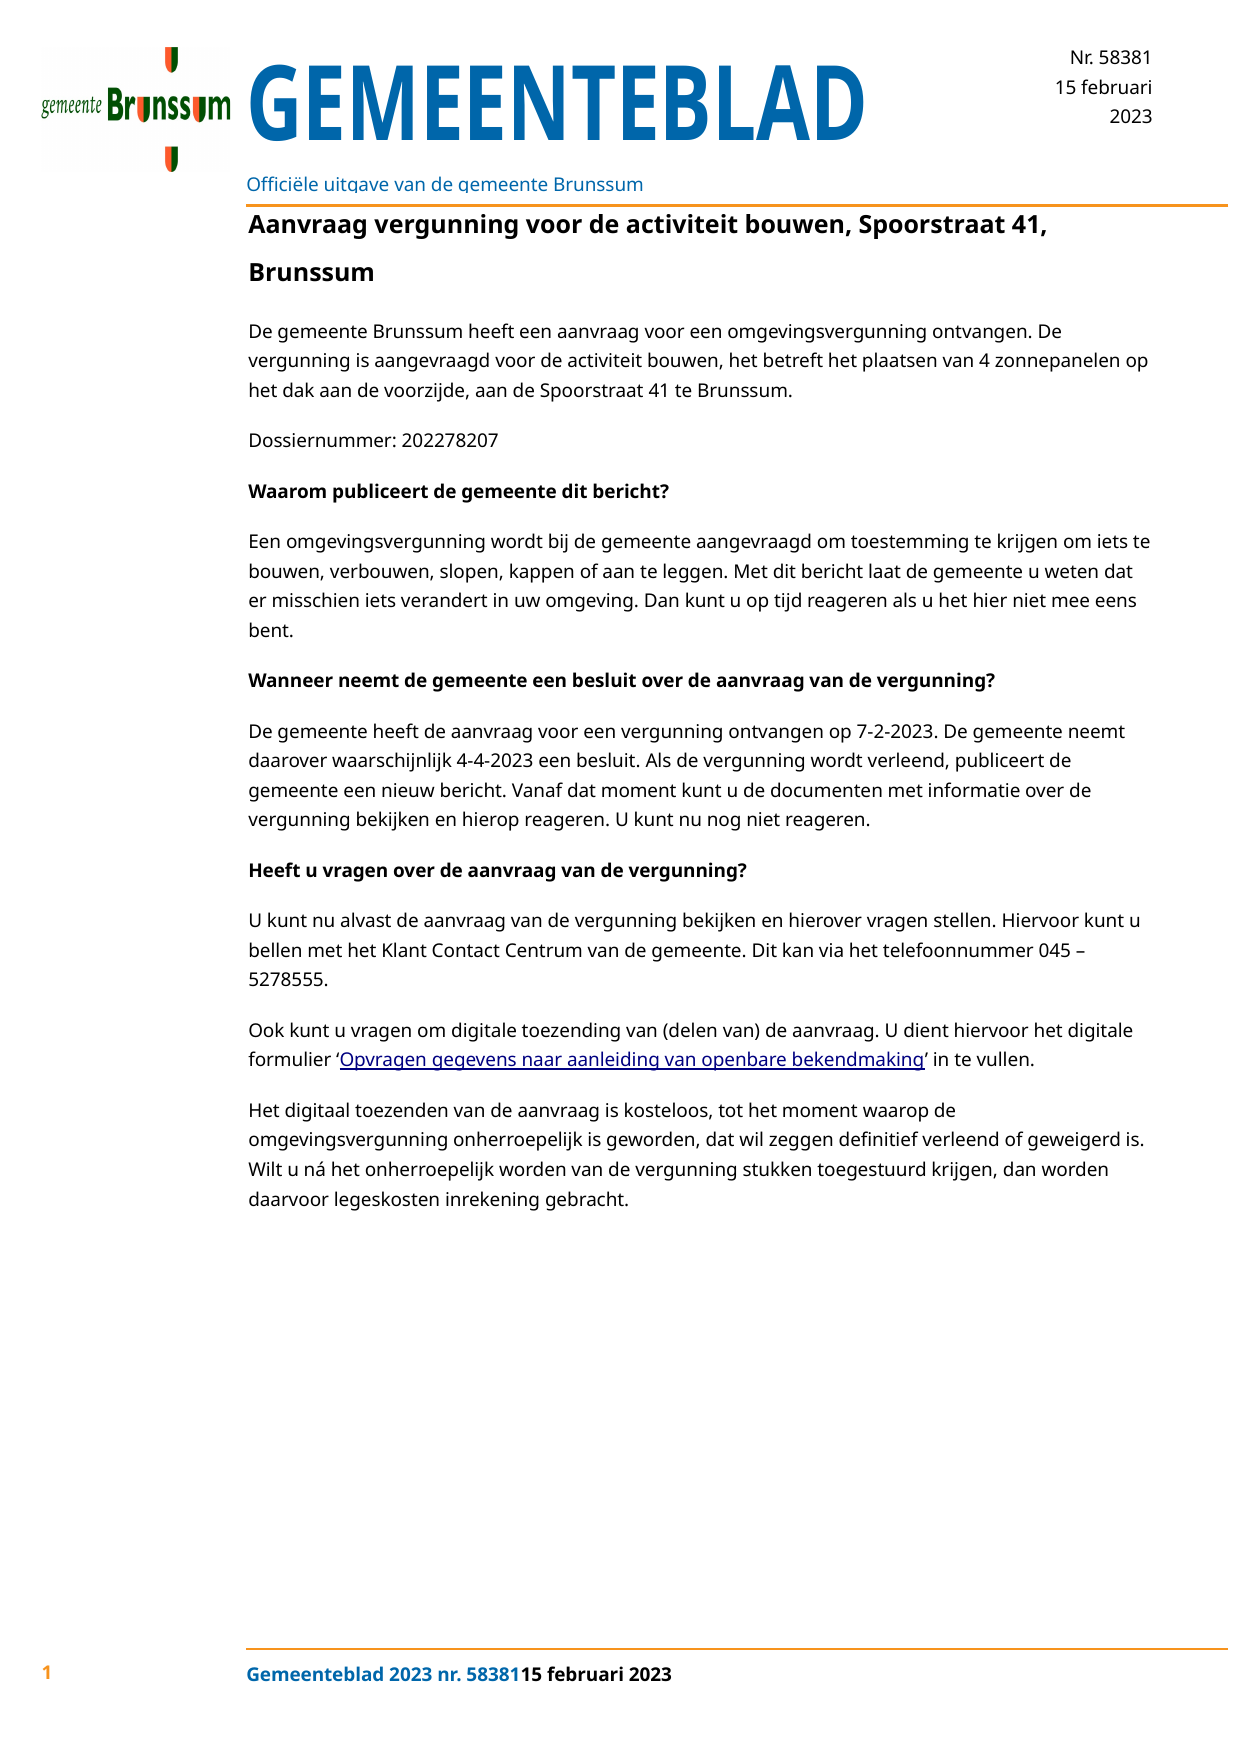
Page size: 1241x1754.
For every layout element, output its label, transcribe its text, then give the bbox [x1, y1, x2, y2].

text Aanvraag vergunning voor de activiteit bouwen, Spoorstraat 41, Brunssum [248, 207, 1152, 288]
text De gemeente heeft de aanvraag voor een vergunning ontvangen op 7-2-2023. De gemeente neemt daarover waarschijnlijk 4-4-2023 een besluit. Als de vergunning wordt verleend, publiceert de gemeente een nieuw bericht. Vanaf dat moment kunt u de documenten met informatie over de vergunning bekijken en hierop reageren. U kunt nu nog niet reageren. [248, 718, 1152, 832]
text Ook kunt u vragen om digitale toezending van (delen van) de aanvraag. U dient hiervoor het digitale formulier ‘Opvragen gegevens naar aanleiding van openbare bekendmaking’ in te vullen. [248, 1017, 1152, 1072]
text U kunt nu alvast de aanvraag van de vergunning bekijken en hierover vragen stellen. Hiervoor kunt u bellen met het Klant Contact Centrum van de gemeente. Dit kan via het telefoonnummer 045 – 5278555. [248, 907, 1152, 992]
text Wanneer neemt de gemeente een besluit over de aanvraag van de vergunning? [248, 667, 1152, 693]
picture [41, 47, 231, 172]
text Waarom publiceert de gemeente dit bericht? [248, 478, 1152, 504]
text Het digitaal toezenden van de aanvraag is kosteloos, tot het moment waarop de omgevingsvergunning onherroepelijk is geworden, dat wil zeggen definitief verleend of geweigerd is. Wilt u ná het onherroepelijk worden van de vergunning stukken toegestuurd krijgen, dan worden daarvoor legeskosten inrekening gebracht. [248, 1097, 1152, 1212]
text De gemeente Brunssum heeft een aanvraag voor een omgevingsvergunning ontvangen. De vergunning is aangevraagd voor de activiteit bouwen, het betreft het plaatsen van 4 zonnepanelen op het dak aan de voorzijde, aan de Spoorstraat 41 te Brunssum. [248, 318, 1152, 403]
text Heeft u vragen over de aanvraag van de vergunning? [248, 857, 1152, 883]
text Dossiernummer: 202278207 [248, 427, 1152, 453]
text Een omgevingsvergunning wordt bij de gemeente aangevraagd om toestemming te krijgen om iets te bouwen, verbouwen, slopen, kappen of aan te leggen. Met dit bericht laat de gemeente u weten dat er misschien iets verandert in uw omgeving. Dan kunt u op tijd reageren als u het hier niet mee eens bent. [248, 528, 1152, 643]
